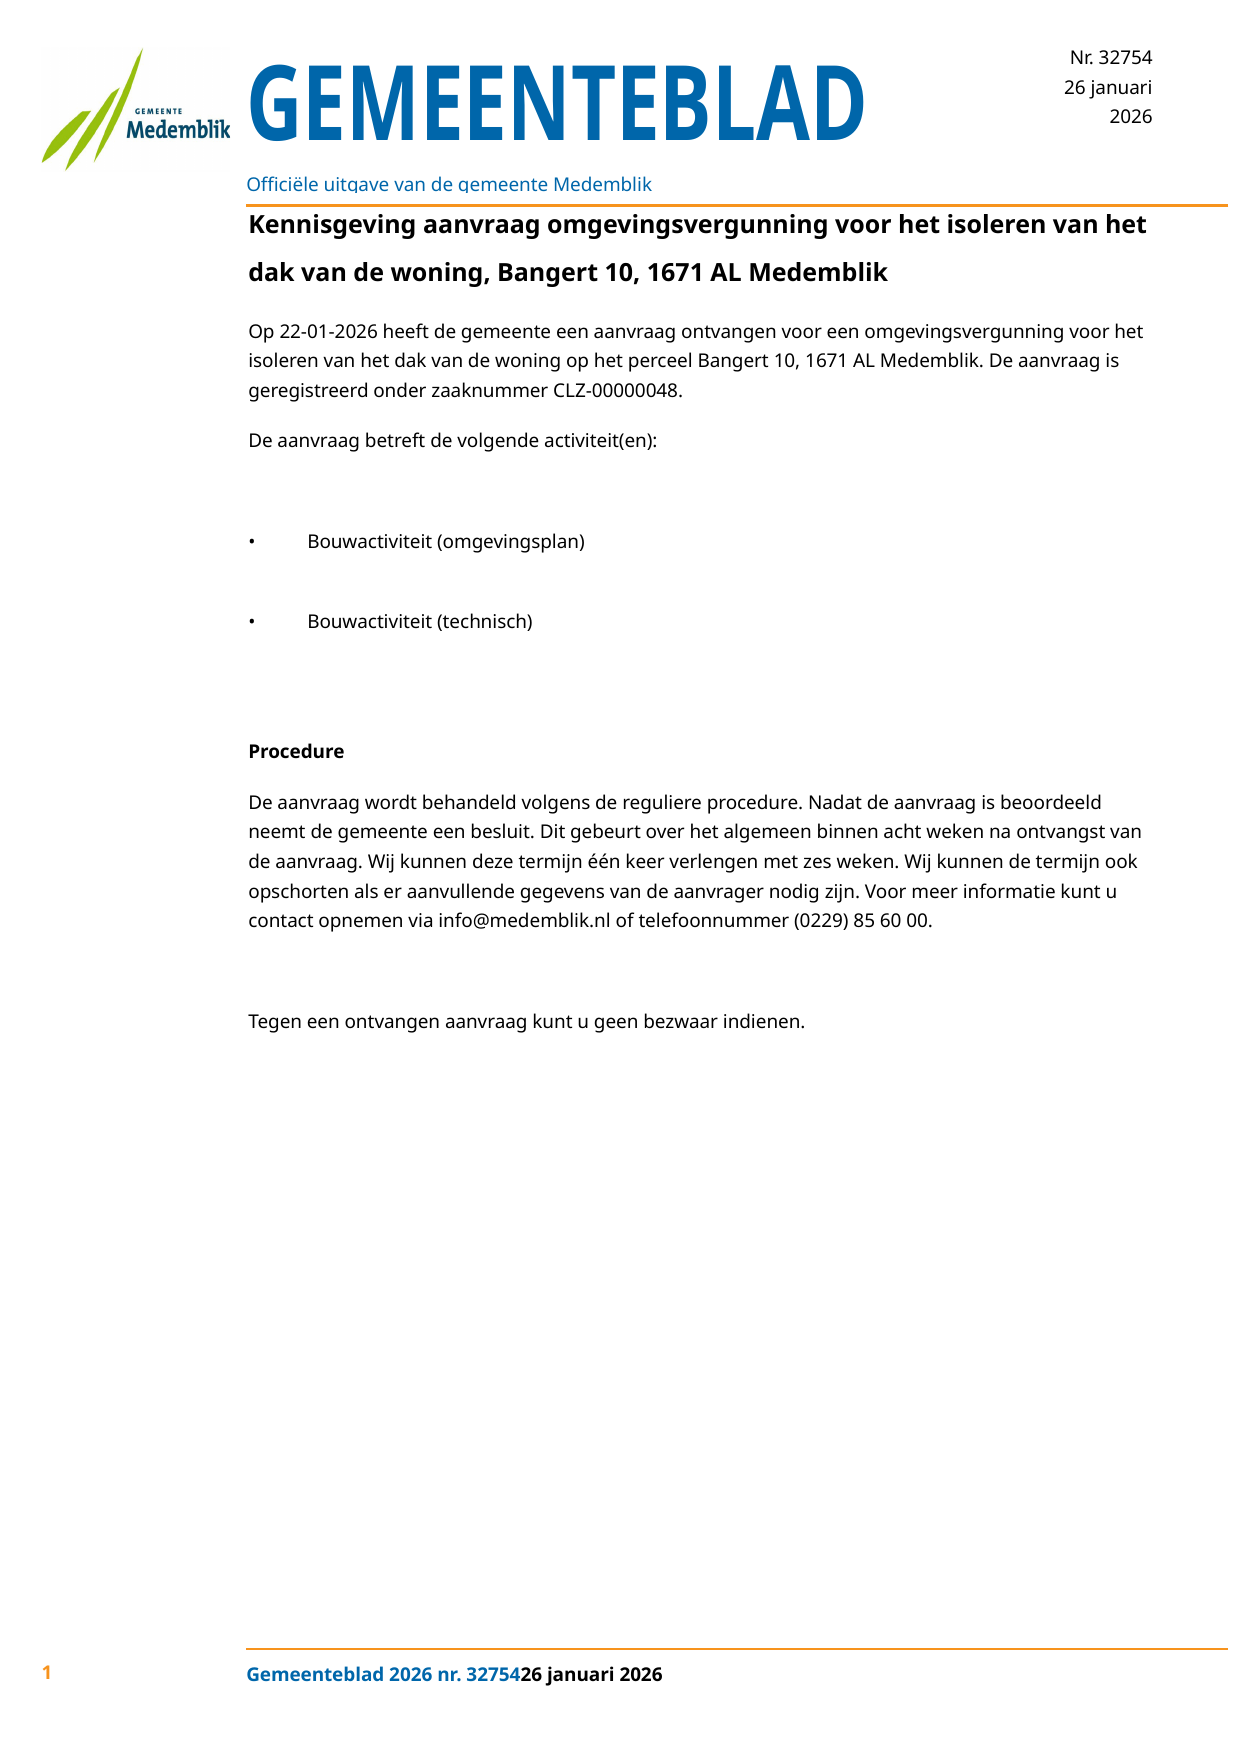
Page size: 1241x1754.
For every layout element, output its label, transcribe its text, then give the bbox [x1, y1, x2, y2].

text Procedure [248, 739, 1152, 764]
text Kennisgeving aanvraag omgevingsvergunning voor het isoleren van het dak van de woning, Bangert 10, 1671 AL Medemblik [248, 207, 1152, 288]
text De aanvraag wordt behandeld volgens de reguliere procedure. Nadat de aanvraag is beoordeeld neemt de gemeente een besluit. Dit gebeurt over het algemeen binnen acht weken na ontvangst van de aanvraag. Wij kunnen deze termijn één keer verlengen met zes weken. Wij kunnen de termijn ook opschorten als er aanvullende gegevens van de aanvrager nodig zijn. Voor meer informatie kunt u contact opnemen via info@medemblik.nl of telefoonnummer (0229) 85 60 00. [248, 789, 1152, 933]
picture [41, 47, 231, 172]
list Bouwactiviteit (omgevingsplan) [248, 528, 1152, 554]
list Bouwactiviteit (technisch) [248, 608, 1152, 634]
text De aanvraag betreft de volgende activiteit(en): [248, 427, 1152, 453]
text Tegen een ontvangen aanvraag kunt u geen bezwaar indienen. [248, 1008, 1152, 1034]
text Op 22-01-2026 heeft de gemeente een aanvraag ontvangen voor een omgevingsvergunning voor het isoleren van het dak van de woning op het perceel Bangert 10, 1671 AL Medemblik. De aanvraag is geregistreerd onder zaaknummer CLZ-00000048. [248, 318, 1152, 403]
